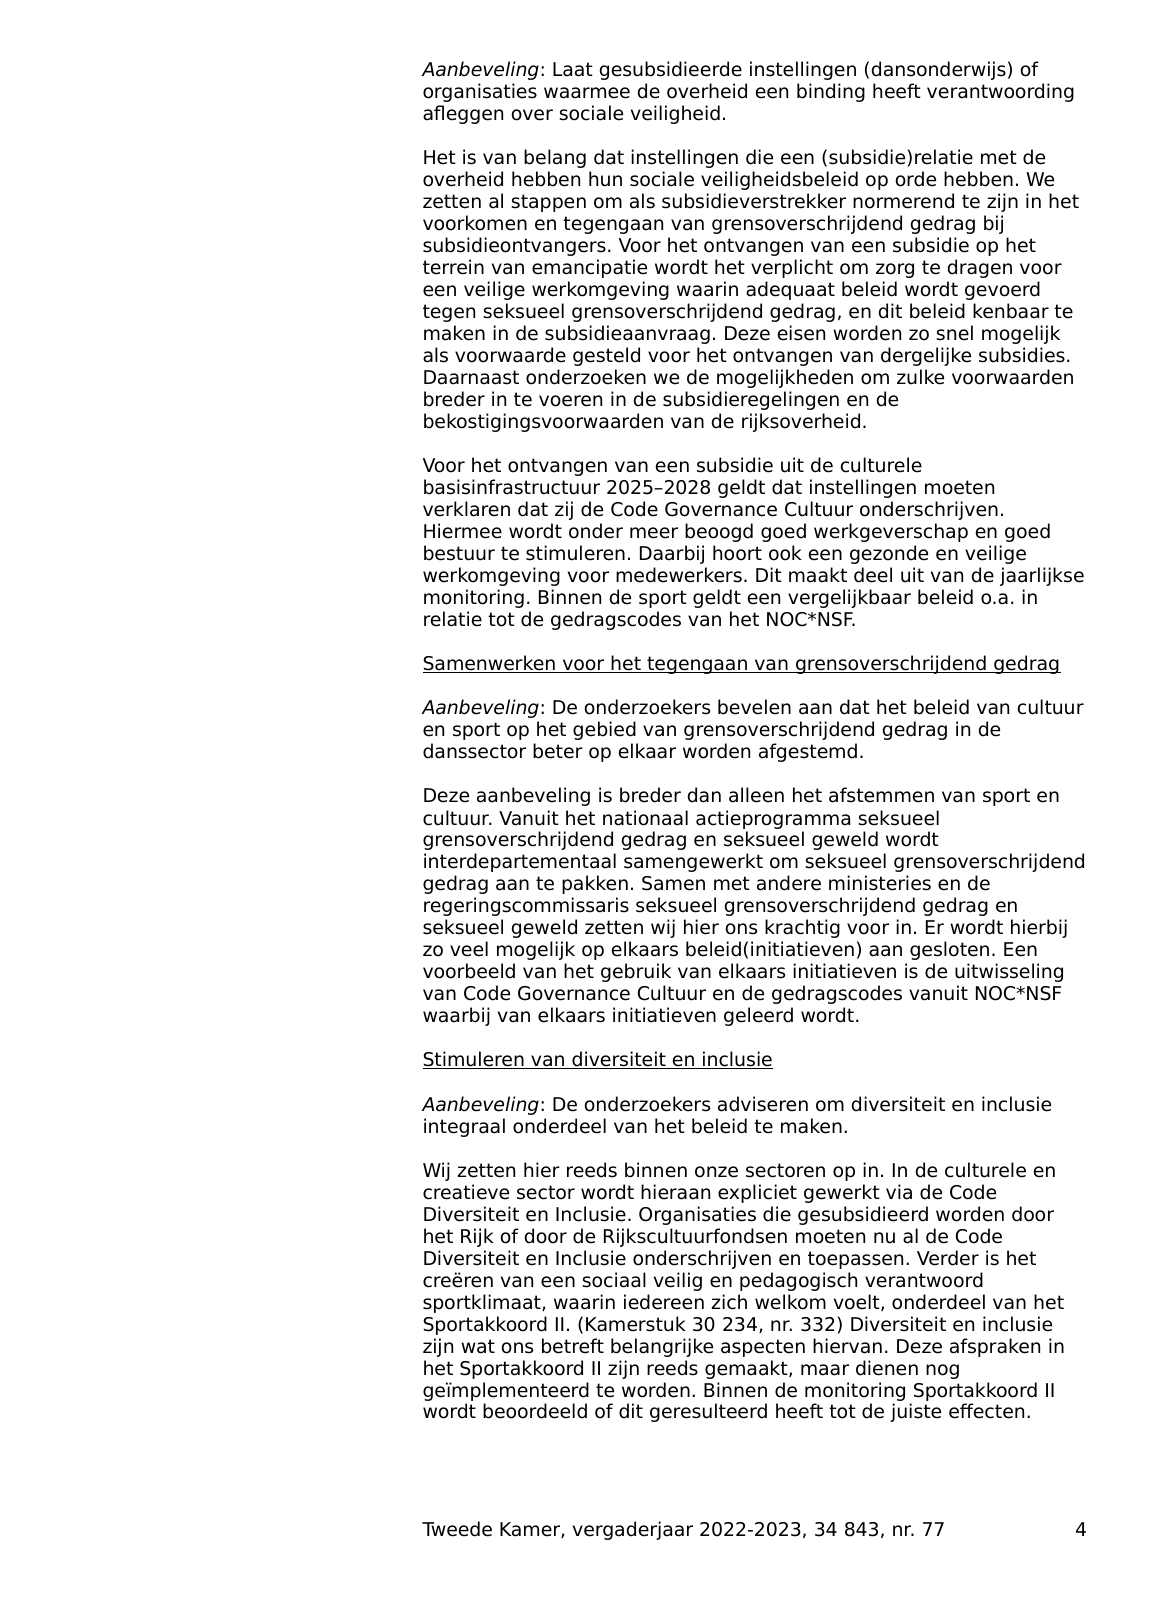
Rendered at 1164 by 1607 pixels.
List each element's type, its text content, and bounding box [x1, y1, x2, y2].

subtitle Stimuleren van diversiteit en inclusie [422, 1049, 1087, 1071]
subtitle Samenwerken voor het tegengaan van grensoverschrijdend gedrag [422, 653, 1087, 675]
text Wij zetten hier reeds binnen onze sectoren op in. In de culturele en creatieve sector wordt hieraan expliciet gewerkt via de Code Diversiteit en Inclusie. Organisaties die gesubsidieerd worden door het Rijk of door de Rijkscultuurfondsen moeten nu al de Code Diversiteit en Inclusie onderschrijven en toepassen. Verder is het creëren van een sociaal veilig en pedagogisch verantwoord sportklimaat, waarin iedereen zich welkom voelt, onderdeel van het Sportakkoord II. (Kamerstuk 30 234, nr. 332) Diversiteit en inclusie zijn wat ons betreft belangrijke aspecten hiervan. Deze afspraken in het Sportakkoord II zijn reeds gemaakt, maar dienen nog geïmplementeerd te worden. Binnen de monitoring Sportakkoord II wordt beoordeeld of dit geresulteerd heeft tot de juiste effecten. [422, 1160, 1087, 1423]
text Aanbeveling: De onderzoekers bevelen aan dat het beleid van cultuur en sport op het gebied van grensoverschrijdend gedrag in de danssector beter op elkaar worden afgestemd. [422, 697, 1087, 763]
text Aanbeveling: De onderzoekers adviseren om diversiteit en inclusie integraal onderdeel van het beleid te maken. [422, 1093, 1087, 1137]
text Het is van belang dat instellingen die een (subsidie)relatie met de overheid hebben hun sociale veiligheidsbeleid op orde hebben. We zetten al stappen om als subsidieverstrekker normerend te zijn in het voorkomen en tegengaan van grensoverschrijdend gedrag bij subsidieontvangers. Voor het ontvangen van een subsidie op het terrein van emancipatie wordt het verplicht om zorg te dragen voor een veilige werkomgeving waarin adequaat beleid wordt gevoerd tegen seksueel grensoverschrijdend gedrag, en dit beleid kenbaar te maken in de subsidieaanvraag. Deze eisen worden zo snel mogelijk als voorwaarde gesteld voor het ontvangen van dergelijke subsidies. Daarnaast onderzoeken we de mogelijkheden om zulke voorwaarden breder in te voeren in de subsidieregelingen en de bekostigingsvoorwaarden van de rijksoverheid. [422, 147, 1087, 433]
text Voor het ontvangen van een subsidie uit de culturele basisinfrastructuur 2025–2028 geldt dat instellingen moeten verklaren dat zij de Code Governance Cultuur onderschrijven. Hiermee wordt onder meer beoogd goed werkgeverschap en goed bestuur te stimuleren. Daarbij hoort ook een gezonde en veilige werkomgeving voor medewerkers. Dit maakt deel uit van de jaarlijkse monitoring. Binnen de sport geldt een vergelijkbaar beleid o.a. in relatie tot de gedragscodes van het NOC*NSF. [422, 455, 1087, 631]
text Aanbeveling: Laat gesubsidieerde instellingen (dansonderwijs) of organisaties waarmee de overheid een binding heeft verantwoording afleggen over sociale veiligheid. [422, 59, 1087, 125]
text Deze aanbeveling is breder dan alleen het afstemmen van sport en cultuur. Vanuit het nationaal actieprogramma seksueel grensoverschrijdend gedrag en seksueel geweld wordt interdepartementaal samengewerkt om seksueel grensoverschrijdend gedrag aan te pakken. Samen met andere ministeries en de regeringscommissaris seksueel grensoverschrijdend gedrag en seksueel geweld zetten wij hier ons krachtig voor in. Er wordt hierbij zo veel mogelijk op elkaars beleid(initiatieven) aan gesloten. Een voorbeeld van het gebruik van elkaars initiatieven is de uitwisseling van Code Governance Cultuur en de gedragscodes vanuit NOC*NSF waarbij van elkaars initiatieven geleerd wordt. [422, 785, 1087, 1027]
